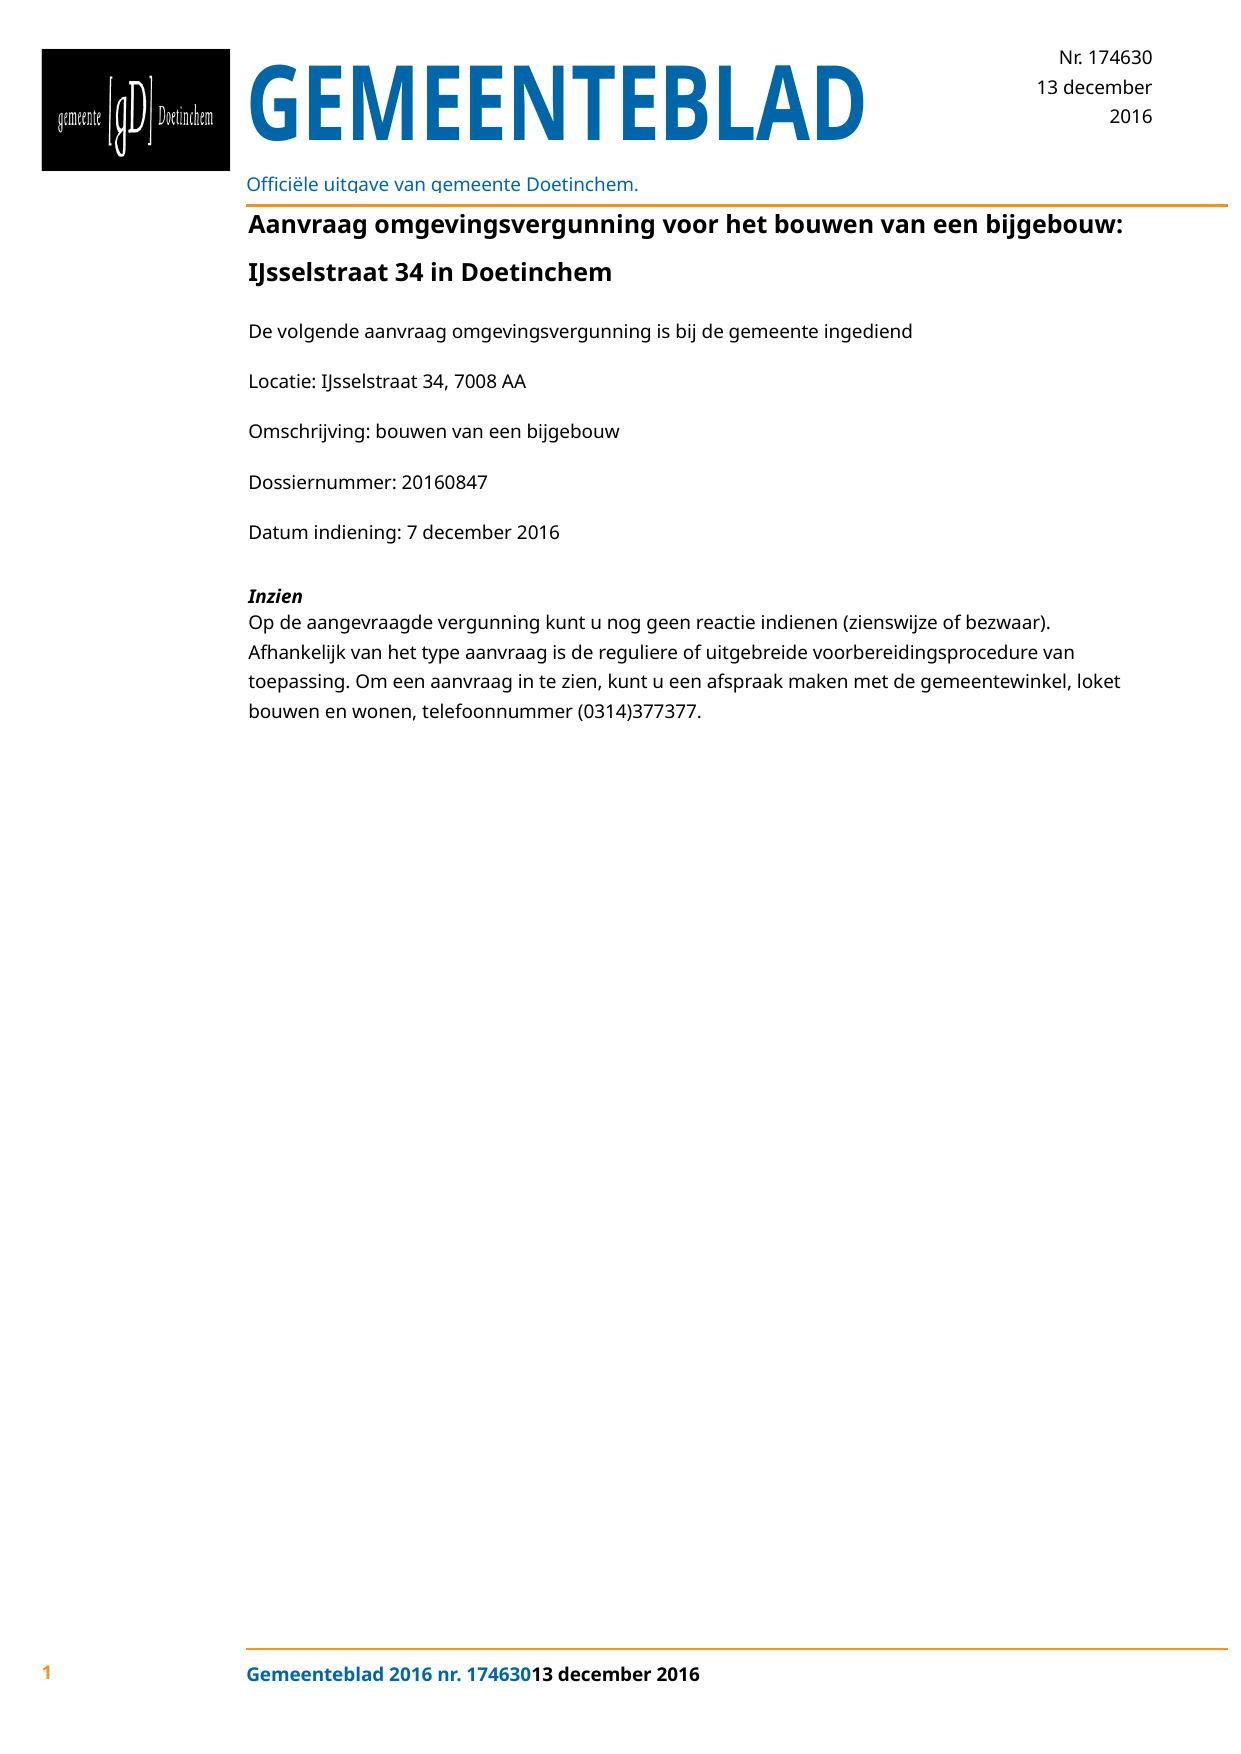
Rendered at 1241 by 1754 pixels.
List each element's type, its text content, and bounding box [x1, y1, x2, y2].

text Datum indiening: 7 december 2016 [248, 519, 1152, 545]
text Op de aangevraagde vergunning kunt u nog geen reactie indienen (zienswijze of bezwaar). Afhankelijk van het type aanvraag is de reguliere of uitgebreide voorbereidingsprocedure van toepassing. Om een aanvraag in te zien, kunt u een afspraak maken met de gemeentewinkel, loket bouwen en wonen, telefoonnummer (0314)377377. [248, 609, 1152, 724]
text Omschrijving: bouwen van een bijgebouw [248, 419, 1152, 444]
text Aanvraag omgevingsvergunning voor het bouwen van een bijgebouw: IJsselstraat 34 in Doetinchem [248, 207, 1152, 288]
text De volgende aanvraag omgevingsvergunning is bij de gemeente ingediend [248, 318, 1152, 344]
picture [41, 47, 231, 172]
text Dossiernummer: 20160847 [248, 469, 1152, 495]
text Inzien [248, 583, 1152, 609]
text Locatie: IJsselstraat 34, 7008 AA [248, 368, 1152, 394]
